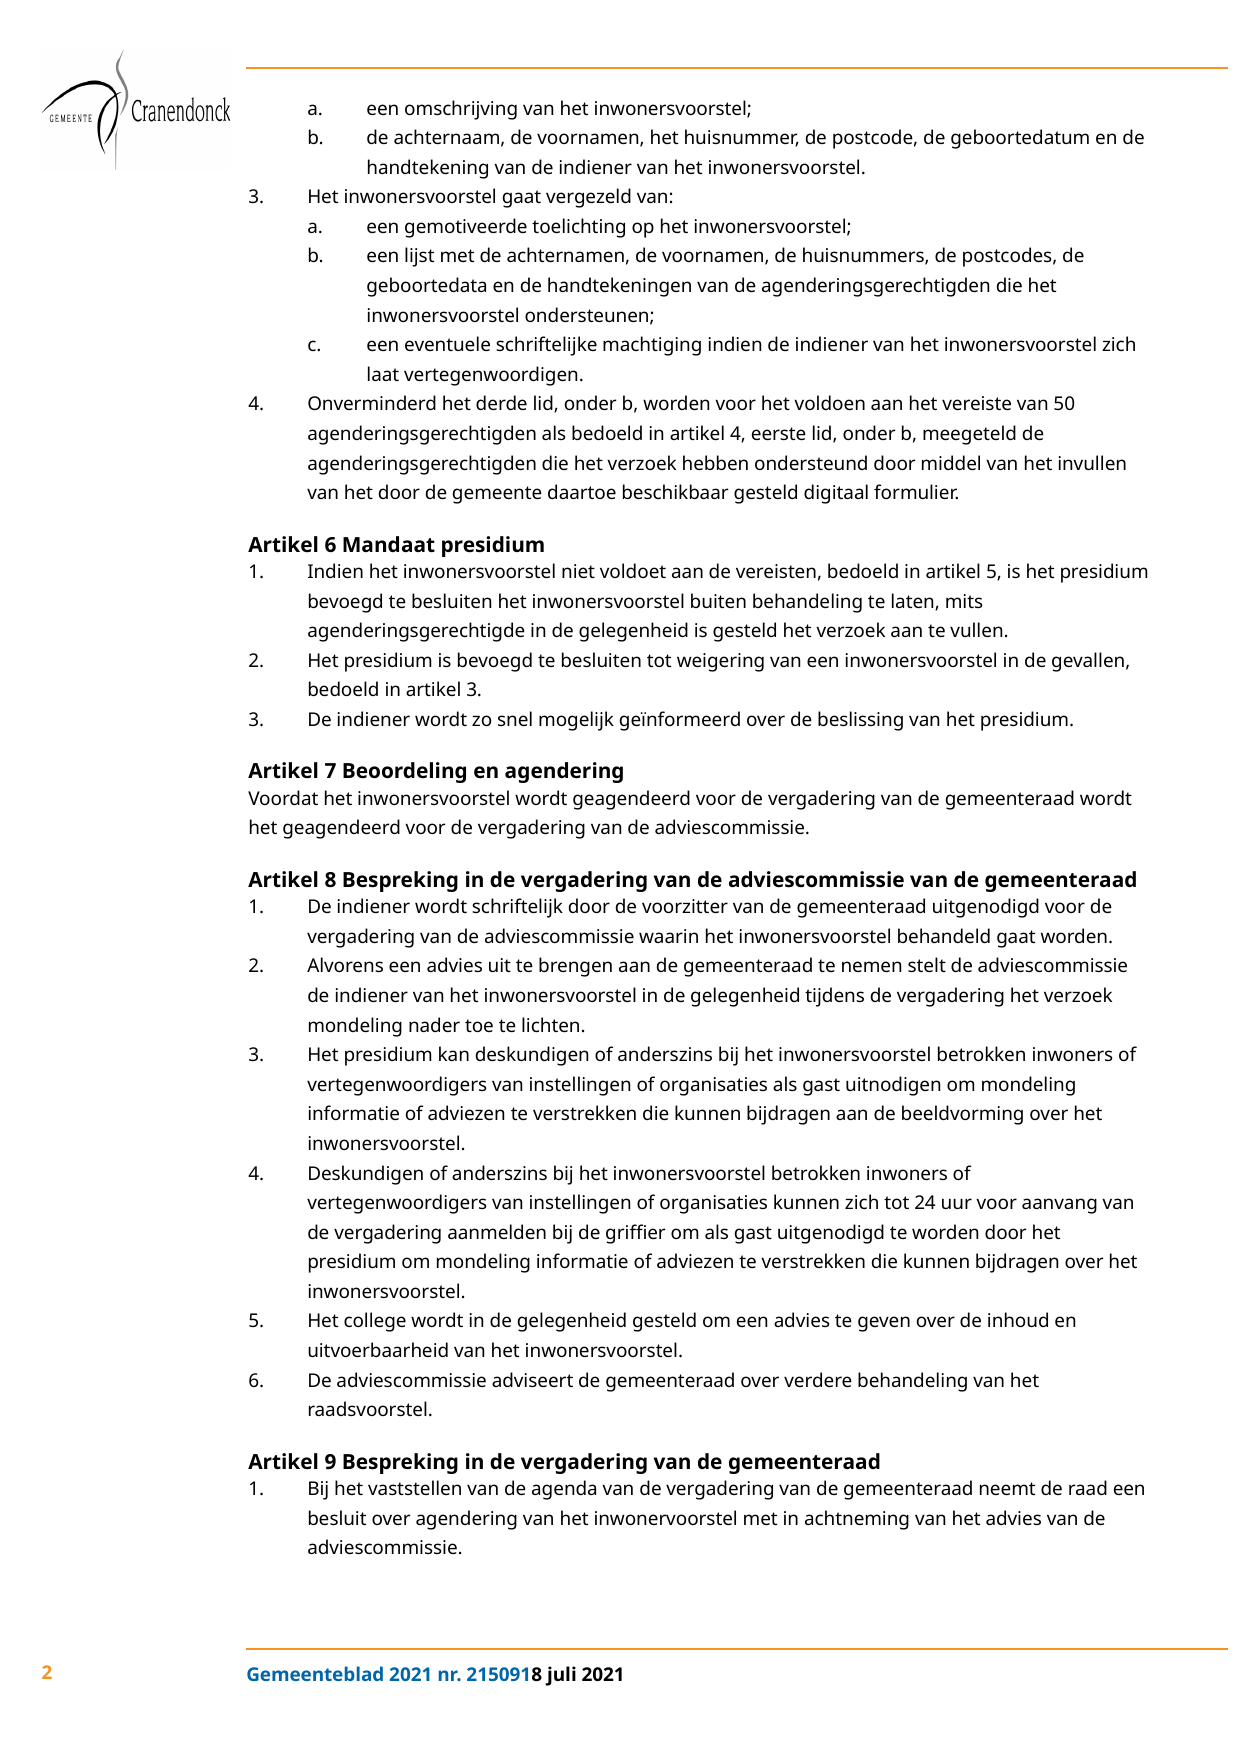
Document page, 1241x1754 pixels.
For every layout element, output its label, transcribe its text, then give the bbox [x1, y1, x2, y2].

picture [41, 47, 231, 172]
list de achternaam, de voornamen, het huisnummer, de postcode, de geboortedatum en de handtekening van de indiener van het inwonersvoorstel. [307, 124, 1152, 180]
list Alvorens een advies uit te brengen aan de gemeenteraad te nemen stelt de adviescommissie de indiener van het inwonersvoorstel in de gelegenheid tijdens de vergadering het verzoek mondeling nader toe te lichten. [248, 953, 1152, 1037]
list Het college wordt in de gelegenheid gesteld om een advies te geven over de inhoud en uitvoerbaarheid van het inwonersvoorstel. [248, 1308, 1152, 1363]
list De adviescommissie adviseert de gemeenteraad over verdere behandeling van het raadsvoorstel. [248, 1367, 1152, 1422]
list Het inwonersvoorstel gaat vergezeld van: [248, 183, 1152, 209]
text Voordat het inwonersvoorstel wordt geagendeerd voor de vergadering van de gemeenteraad wordt het geagendeerd voor de vergadering van de adviescommissie. [248, 785, 1152, 840]
list Bij het vaststellen van de agenda van de vergadering van de gemeenteraad neemt de raad een besluit over agendering van het inwonervoorstel met in achtneming van het advies van de adviescommissie. [248, 1475, 1152, 1560]
text Artikel 7 Beoordeling en agendering [248, 757, 1152, 785]
list Deskundigen of anderszins bij het inwonersvoorstel betrokken inwoners of vertegenwoordigers van instellingen of organisaties kunnen zich tot 24 uur voor aanvang van de vergadering aanmelden bij de griffier om als gast uitgenodigd te worden door het presidium om mondeling informatie of adviezen te verstrekken die kunnen bijdragen over het inwonersvoorstel. [248, 1160, 1152, 1304]
list Onverminderd het derde lid, onder b, worden voor het voldoen aan het vereiste van 50 agenderingsgerechtigden als bedoeld in artikel 4, eerste lid, onder b, meegeteld de agenderingsgerechtigden die het verzoek hebben ondersteund door middel van het invullen van het door de gemeente daartoe beschikbaar gesteld digitaal formulier. [248, 391, 1152, 505]
list een lijst met de achternamen, de voornamen, de huisnummers, de postcodes, de geboortedata en de handtekeningen van de agenderingsgerechtigden die het inwonersvoorstel ondersteunen; [307, 243, 1152, 328]
text Artikel 9 Bespreking in de vergadering van de gemeenteraad [248, 1447, 1152, 1475]
list Het presidium is bevoegd te besluiten tot weigering van een inwonersvoorstel in de gevallen, bedoeld in artikel 3. [248, 647, 1152, 702]
list Indien het inwonersvoorstel niet voldoet aan de vereisten, bedoeld in artikel 5, is het presidium bevoegd te besluiten het inwonersvoorstel buiten behandeling te laten, mits agenderingsgerechtigde in de gelegenheid is gesteld het verzoek aan te vullen. [248, 558, 1152, 643]
list een eventuele schriftelijke machtiging indien de indiener van het inwonersvoorstel zich laat vertegenwoordigen. [307, 331, 1152, 387]
list De indiener wordt zo snel mogelijk geïnformeerd over de beslissing van het presidium. [248, 706, 1152, 732]
text Artikel 6 Mandaat presidium [248, 530, 1152, 558]
list Het presidium kan deskundigen of anderszins bij het inwonersvoorstel betrokken inwoners of vertegenwoordigers van instellingen of organisaties als gast uitnodigen om mondeling informatie of adviezen te verstrekken die kunnen bijdragen aan de beeldvorming over het inwonersvoorstel. [248, 1041, 1152, 1156]
list een gemotiveerde toelichting op het inwonersvoorstel; [307, 213, 1152, 239]
list een omschrijving van het inwonersvoorstel; [307, 95, 1152, 121]
list De indiener wordt schriftelijk door de voorzitter van de gemeenteraad uitgenodigd voor de vergadering van de adviescommissie waarin het inwonersvoorstel behandeld gaat worden. [248, 893, 1152, 949]
text Artikel 8 Bespreking in de vergadering van de adviescommissie van de gemeenteraad [248, 865, 1152, 893]
